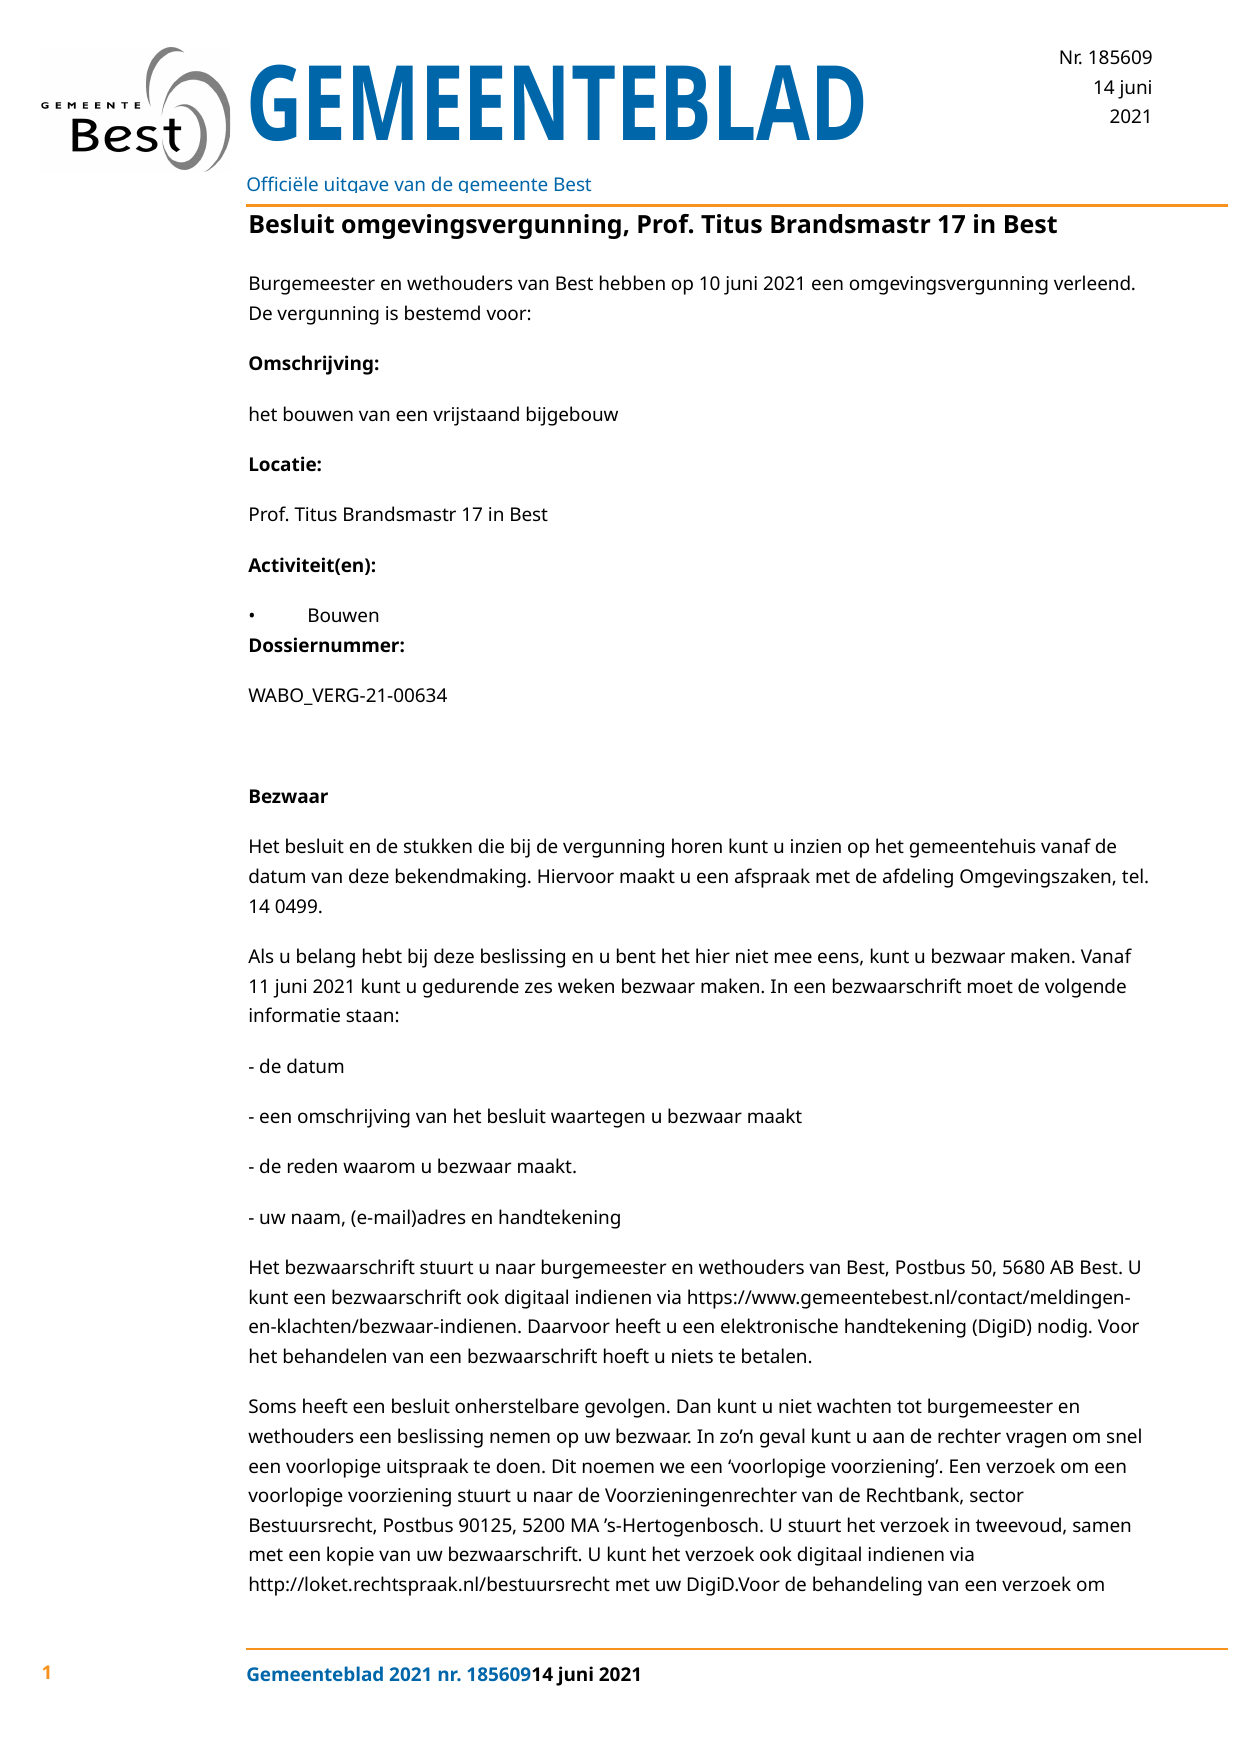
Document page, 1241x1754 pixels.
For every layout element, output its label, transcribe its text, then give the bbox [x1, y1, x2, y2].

text het bouwen van een vrijstaand bijgebouw [248, 401, 1152, 426]
text Locatie: [248, 451, 1152, 477]
text Prof. Titus Brandsmastr 17 in Best [248, 502, 1152, 527]
text WABO_VERG-21-00634 [248, 682, 1152, 708]
text Burgemeester en wethouders van Best hebben op 10 juni 2021 een omgevingsvergunning verleend. De vergunning is bestemd voor: [248, 270, 1152, 326]
text Omschrijving: [248, 350, 1152, 376]
text Dossiernummer: [248, 632, 1152, 658]
text Het bezwaarschrift stuurt u naar burgemeester en wethouders van Best, Postbus 50, 5680 AB Best. U kunt een bezwaarschrift ook digitaal indienen via https://www.gemeentebest.nl/contact/meldingen-en-klachten/bezwaar-indienen. Daarvoor heeft u een elektronische handtekening (DigiD) nodig. Voor het behandelen van een bezwaarschrift hoeft u niets te betalen. [248, 1254, 1152, 1369]
text Het besluit en de stukken die bij de vergunning horen kunt u inzien op het gemeentehuis vanaf de datum van deze bekendmaking. Hiervoor maakt u een afspraak met de afdeling Omgevingszaken, tel. 14 0499. [248, 834, 1152, 918]
text Soms heeft een besluit onherstelbare gevolgen. Dan kunt u niet wachten tot burgemeester en wethouders een beslissing nemen op uw bezwaar. In zo’n geval kunt u aan de rechter vragen om snel een voorlopige uitspraak te doen. Dit noemen we een ‘voorlopige voorziening’. Een verzoek om een voorlopige voorziening stuurt u naar de Voorzieningenrechter van de Rechtbank, sector Bestuursrecht, Postbus 90125, 5200 MA ’s-Hertogenbosch. U stuurt het verzoek in tweevoud, samen met een kopie van uw bezwaarschrift. U kunt het verzoek ook digitaal indienen via http://loket.rechtspraak.nl/bestuursrecht met uw DigiD.Voor de behandeling van een verzoek om [248, 1394, 1152, 1597]
text - de reden waarom u bezwaar maakt. [248, 1154, 1152, 1179]
text Besluit omgevingsvergunning, Prof. Titus Brandsmastr 17 in Best [248, 207, 1152, 241]
text - de datum [248, 1053, 1152, 1078]
text Als u belang hebt bij deze beslissing en u bent het hier niet mee eens, kunt u bezwaar maken. Vanaf 11 juni 2021 kunt u gedurende zes weken bezwaar maken. In een bezwaarschrift moet de volgende informatie staan: [248, 943, 1152, 1028]
text Activiteit(en): [248, 552, 1152, 578]
list Bouwen [248, 602, 1152, 628]
picture [41, 47, 231, 172]
text - uw naam, (e-mail)adres en handtekening [248, 1204, 1152, 1230]
text Bezwaar [248, 783, 1152, 809]
text - een omschrijving van het besluit waartegen u bezwaar maakt [248, 1103, 1152, 1129]
